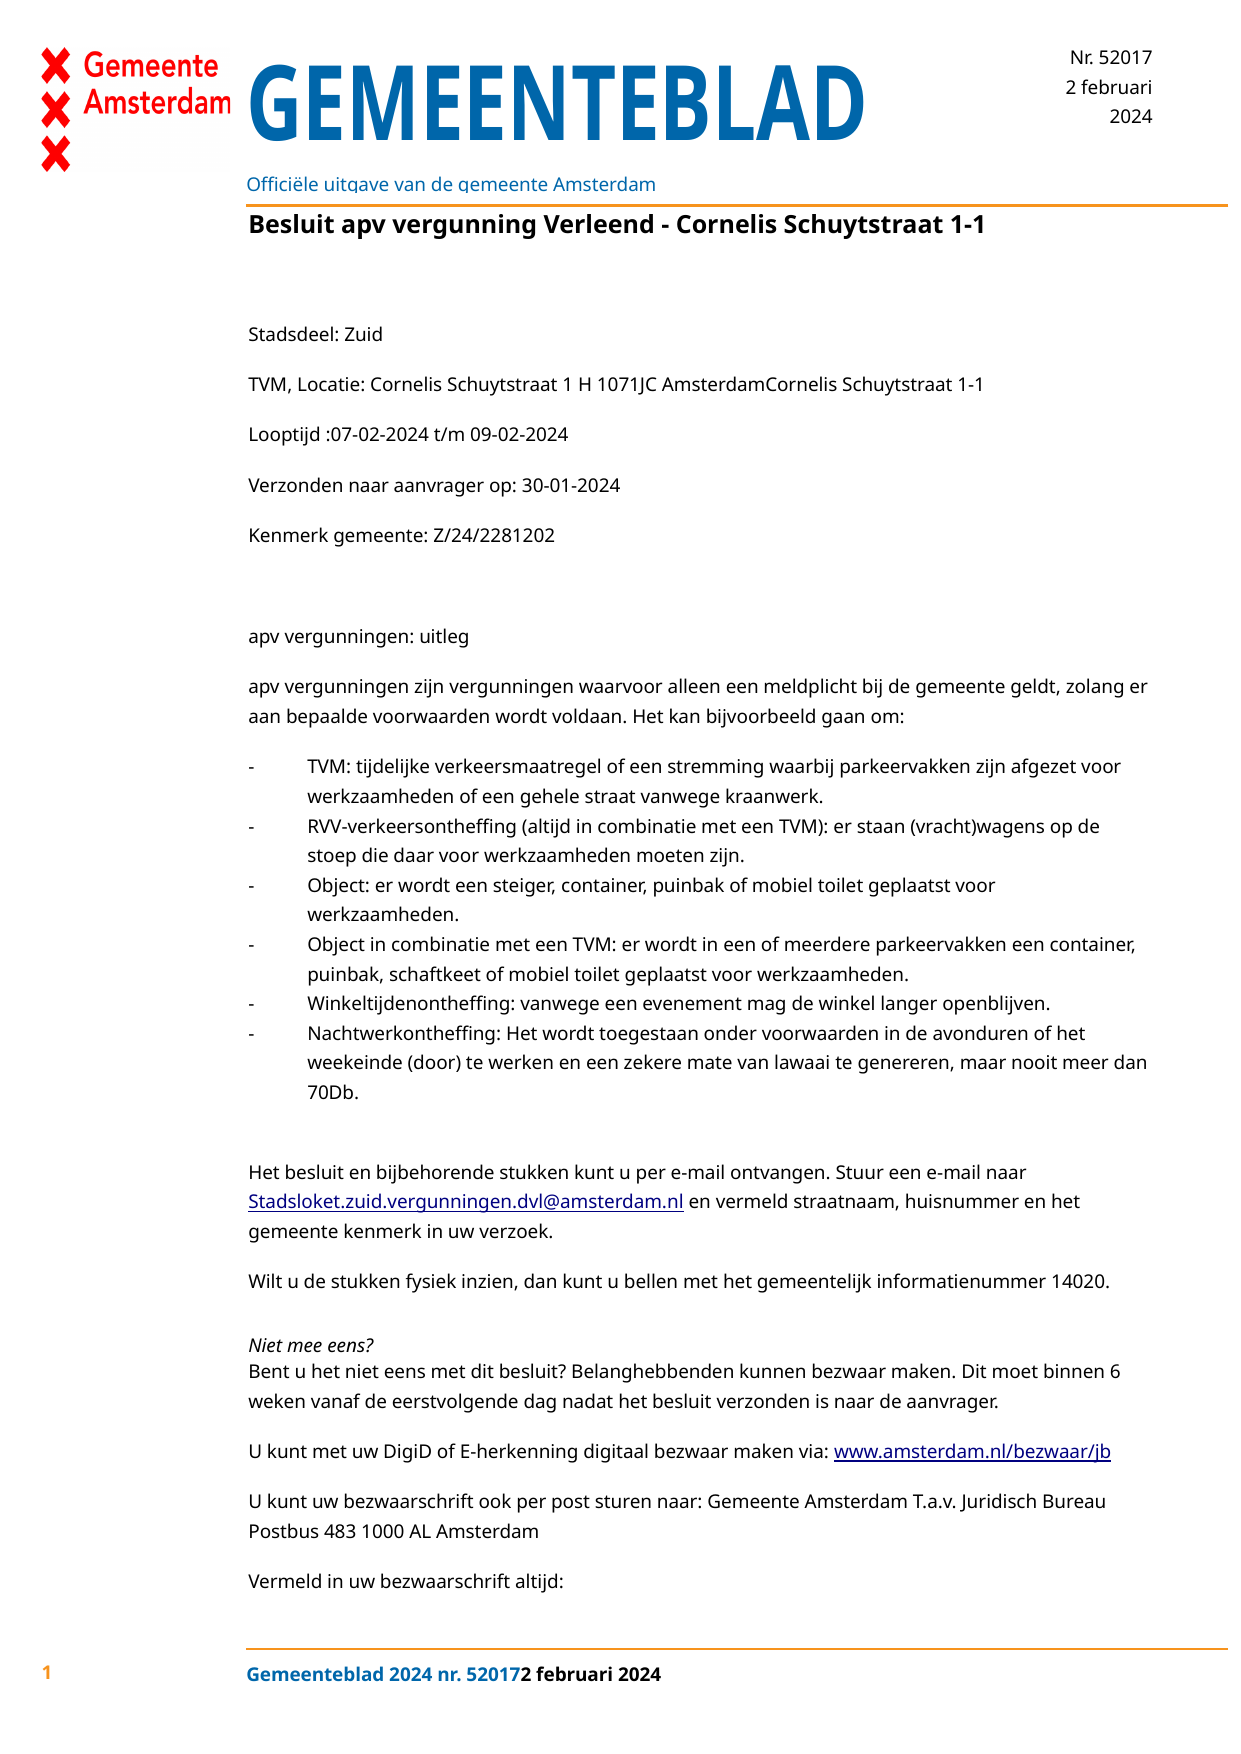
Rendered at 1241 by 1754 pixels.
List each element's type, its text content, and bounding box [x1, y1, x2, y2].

text Looptijd :07-02-2024 t/m 09-02-2024 [248, 422, 1152, 447]
list RVV-verkeersontheffing (altijd in combinatie met een TVM): er staan (vracht)wagens op de stoep die daar voor werkzaamheden moeten zijn. [248, 813, 1152, 868]
list TVM: tijdelijke verkeersmaatregel of een stremming waarbij parkeervakken zijn afgezet voor werkzaamheden of een gehele straat vanwege kraanwerk. [248, 754, 1152, 809]
text apv vergunningen zijn vergunningen waarvoor alleen een meldplicht bij de gemeente geldt, zolang er aan bepaalde voorwaarden wordt voldaan. Het kan bijvoorbeeld gaan om: [248, 674, 1152, 729]
text Niet mee eens? [248, 1333, 1152, 1358]
text apv vergunningen: uitleg [248, 623, 1152, 649]
text Vermeld in uw bezwaarschrift altijd: [248, 1569, 1152, 1594]
text Verzonden naar aanvrager op: 30-01-2024 [248, 472, 1152, 498]
text Stadsdeel: Zuid [248, 321, 1152, 346]
list Object: er wordt een steiger, container, puinbak of mobiel toilet geplaatst voor werkzaamheden. [248, 872, 1152, 927]
list Nachtwerkontheffing: Het wordt toegestaan onder voorwaarden in de avonduren of het weekeinde (door) te werken en een zekere mate van lawaai te genereren, maar nooit meer dan 70Db. [248, 1020, 1152, 1105]
text Kenmerk gemeente: Z/24/2281202 [248, 522, 1152, 548]
list Object in combinatie met een TVM: er wordt in een of meerdere parkeervakken een container, puinbak, schaftkeet of mobiel toilet geplaatst voor werkzaamheden. [248, 931, 1152, 986]
text U kunt uw bezwaarschrift ook per post sturen naar: Gemeente Amsterdam T.a.v. Juridisch Bureau Postbus 483 1000 AL Amsterdam [248, 1489, 1152, 1544]
text Bent u het niet eens met dit besluit? Belanghebbenden kunnen bezwaar maken. Dit moet binnen 6 weken vanaf de eerstvolgende dag nadat het besluit verzonden is naar de aanvrager. [248, 1358, 1152, 1414]
list Winkeltijdenontheffing: vanwege een evenement mag de winkel langer openblijven. [248, 990, 1152, 1016]
text TVM, Locatie: Cornelis Schuytstraat 1 H 1071JC AmsterdamCornelis Schuytstraat 1-1 [248, 371, 1152, 397]
picture [41, 47, 231, 172]
text U kunt met uw DigiD of E-herkenning digitaal bezwaar maken via: www.amsterdam.nl/bezwaar/jb [248, 1438, 1152, 1464]
text Het besluit en bijbehorende stukken kunt u per e-mail ontvangen. Stuur een e-mail naar Stadsloket.zuid.vergunningen.dvl@amsterdam.nl en vermeld straatnaam, huisnummer en het gemeente kenmerk in uw verzoek. [248, 1159, 1152, 1244]
text Besluit apv vergunning Verleend - Cornelis Schuytstraat 1-1 [248, 207, 1152, 241]
text Wilt u de stukken fysiek inzien, dan kunt u bellen met het gemeentelijk informatienummer 14020. [248, 1269, 1152, 1294]
